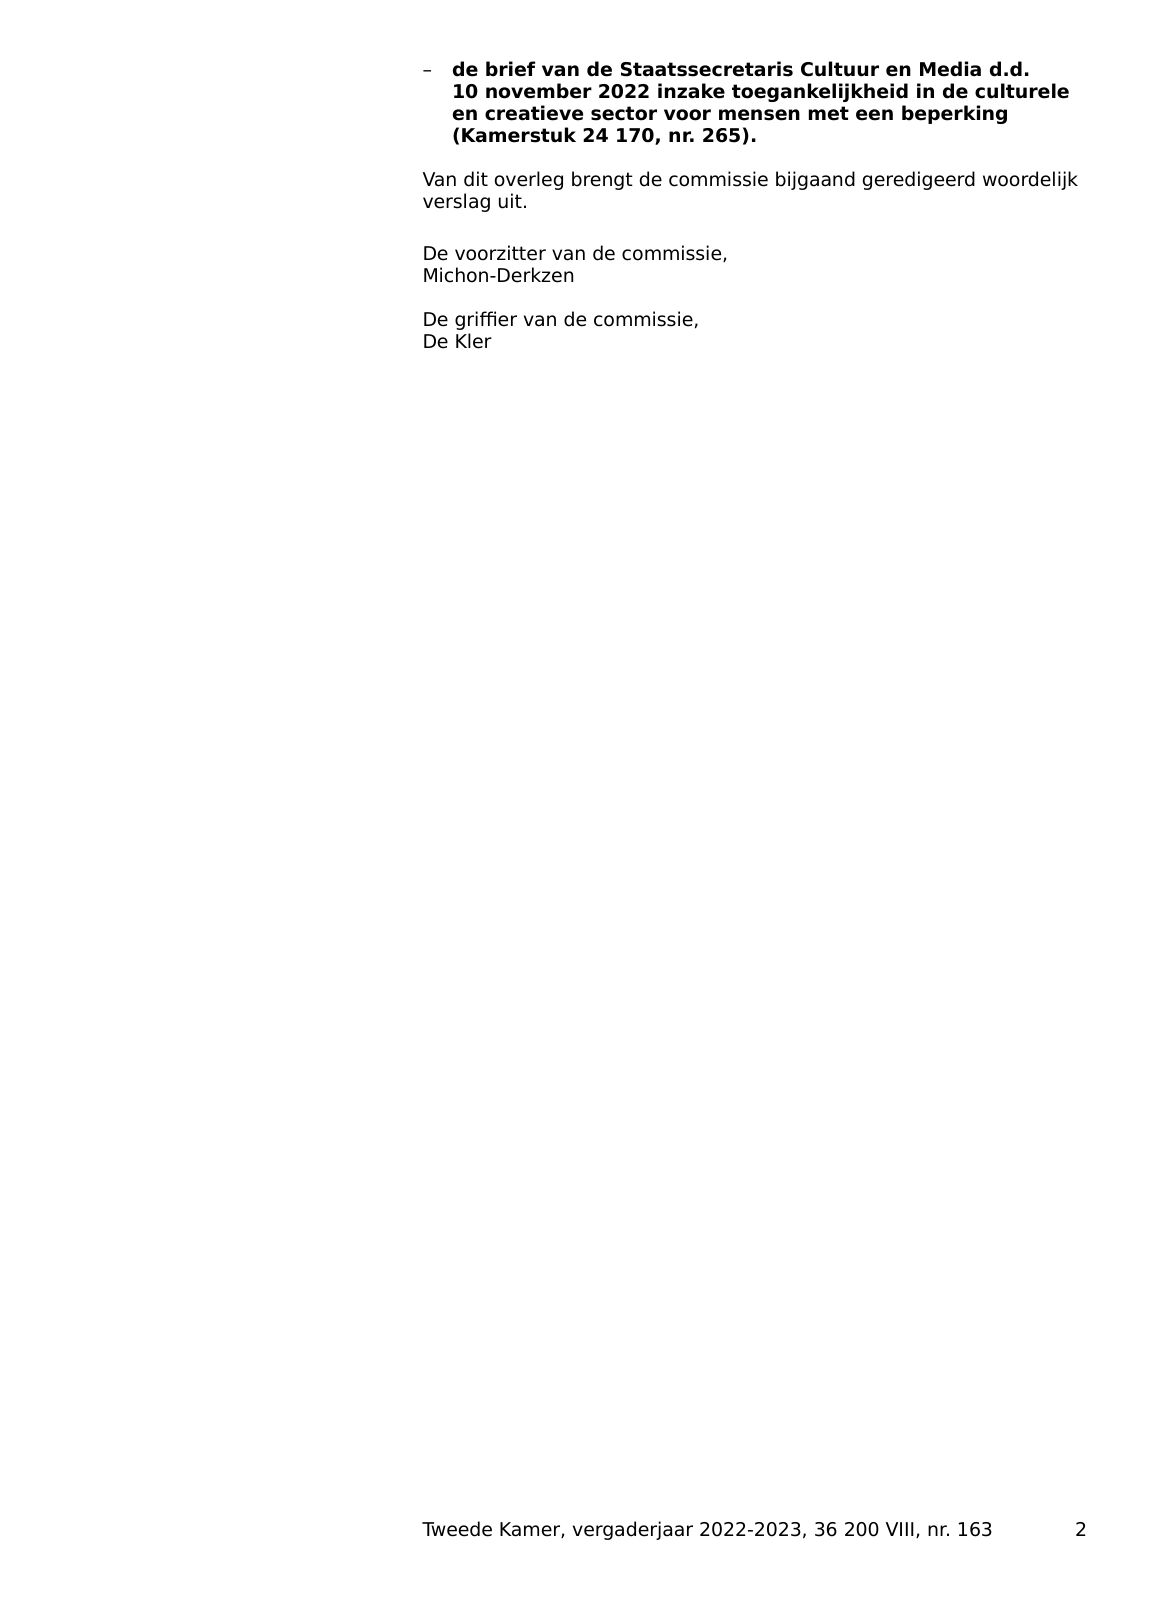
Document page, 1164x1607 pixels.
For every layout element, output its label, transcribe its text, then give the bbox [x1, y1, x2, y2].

text – de brief van de Staatssecretaris Cultuur en Media d.d. 10 november 2022 inzake toegankelijkheid in de culturele en creatieve sector voor mensen met een beperking (Kamerstuk 24 170, nr. 265). [422, 59, 1087, 147]
text Van dit overleg brengt de commissie bijgaand geredigeerd woordelijk verslag uit. [422, 169, 1087, 213]
text De griffier van de commissie, De Kler [422, 309, 1087, 353]
text De voorzitter van de commissie, Michon-Derkzen [422, 243, 1087, 287]
